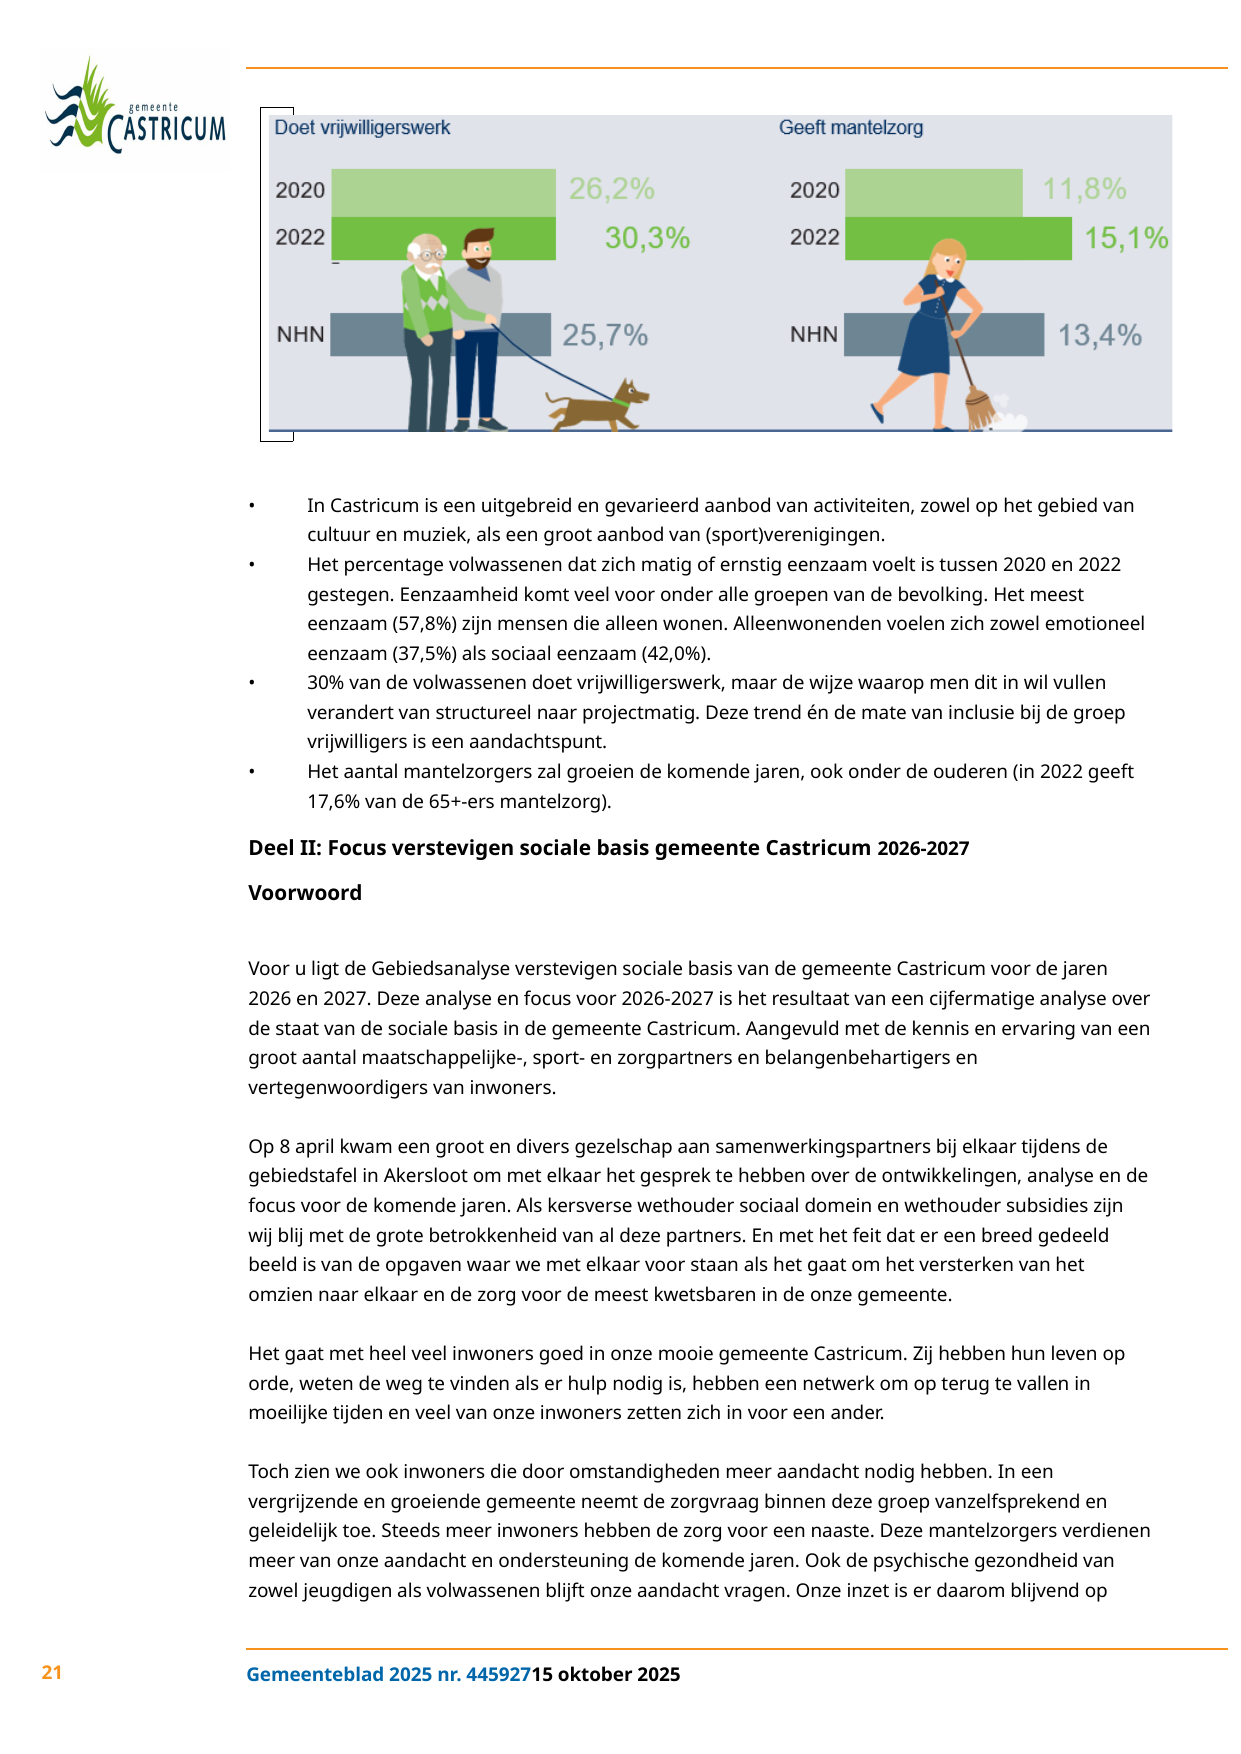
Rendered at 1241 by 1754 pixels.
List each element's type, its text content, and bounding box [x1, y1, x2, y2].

picture [41, 47, 231, 172]
list Het percentage volwassenen dat zich matig of ernstig eenzaam voelt is tussen 2020 en 2022 gestegen. Eenzaamheid komt veel voor onder alle groepen van de bevolking. Het meest eenzaam (57,8%) zijn mensen die alleen wonen. Alleenwonenden voelen zich zowel emotioneel eenzaam (37,5%) als sociaal eenzaam (42,0%). [248, 551, 1152, 666]
list In Castricum is een uitgebreid en gevarieerd aanbod van activiteiten, zowel op het gebied van cultuur en muziek, als een groot aanbod van (sport)verenigingen. [248, 492, 1152, 547]
text Toch zien we ook inwoners die door omstandigheden meer aandacht nodig hebben. In een vergrijzende en groeiende gemeente neemt de zorgvraag binnen deze groep vanzelfsprekend en geleidelijk toe. Steeds meer inwoners hebben de zorg voor een naaste. Deze mantelzorgers verdienen meer van onze aandacht en ondersteuning de komende jaren. Ook de psychische gezondheid van zowel jeugdigen als volwassenen blijft onze aandacht vragen. Onze inzet is er daarom blijvend op [248, 1458, 1152, 1603]
text Deel II: Focus verstevigen sociale basis gemeente Castricum 2026-2027 [248, 833, 1152, 862]
text Voor u ligt de Gebiedsanalyse verstevigen sociale basis van de gemeente Castricum voor de jaren 2026 en 2027. Deze analyse en focus voor 2026-2027 is het resultaat van een cijfermatige analyse over de staat van de sociale basis in de gemeente Castricum. Aangevuld met de kennis en ervaring van een groot aantal maatschappelijke-, sport- en zorgpartners en belangenbehartigers en vertegenwoordigers van inwoners. [248, 956, 1152, 1100]
text Op 8 april kwam een groot en divers gezelschap aan samenwerkingspartners bij elkaar tijdens de gebiedstafel in Akersloot om met elkaar het gesprek te hebben over de ontwikkelingen, analyse en de focus voor de komende jaren. Als kersverse wethouder sociaal domein en wethouder subsidies zijn wij blij met de grote betrokkenheid van al deze partners. En met het feit dat er een breed gedeeld beeld is van de opgaven waar we met elkaar voor staan als het gaat om het versterken van het omzien naar elkaar en de zorg voor de meest kwetsbaren in de onze gemeente. [248, 1133, 1152, 1307]
list Het aantal mantelzorgers zal groeien de komende jaren, ook onder de ouderen (in 2022 geeft 17,6% van de 65+-ers mantelzorg). [248, 758, 1152, 813]
text Voorwoord [248, 878, 1152, 906]
picture [268, 115, 1173, 432]
list 30% van de volwassenen doet vrijwilligerswerk, maar de wijze waarop men dit in wil vullen verandert van structureel naar projectmatig. Deze trend én de mate van inclusie bij de groep vrijwilligers is een aandachtspunt. [248, 669, 1152, 754]
text Het gaat met heel veel inwoners goed in onze mooie gemeente Castricum. Zij hebben hun leven op orde, weten de weg te vinden als er hulp nodig is, hebben een netwerk om op terug te vallen in moeilijke tijden en veel van onze inwoners zetten zich in voor een ander. [248, 1340, 1152, 1425]
